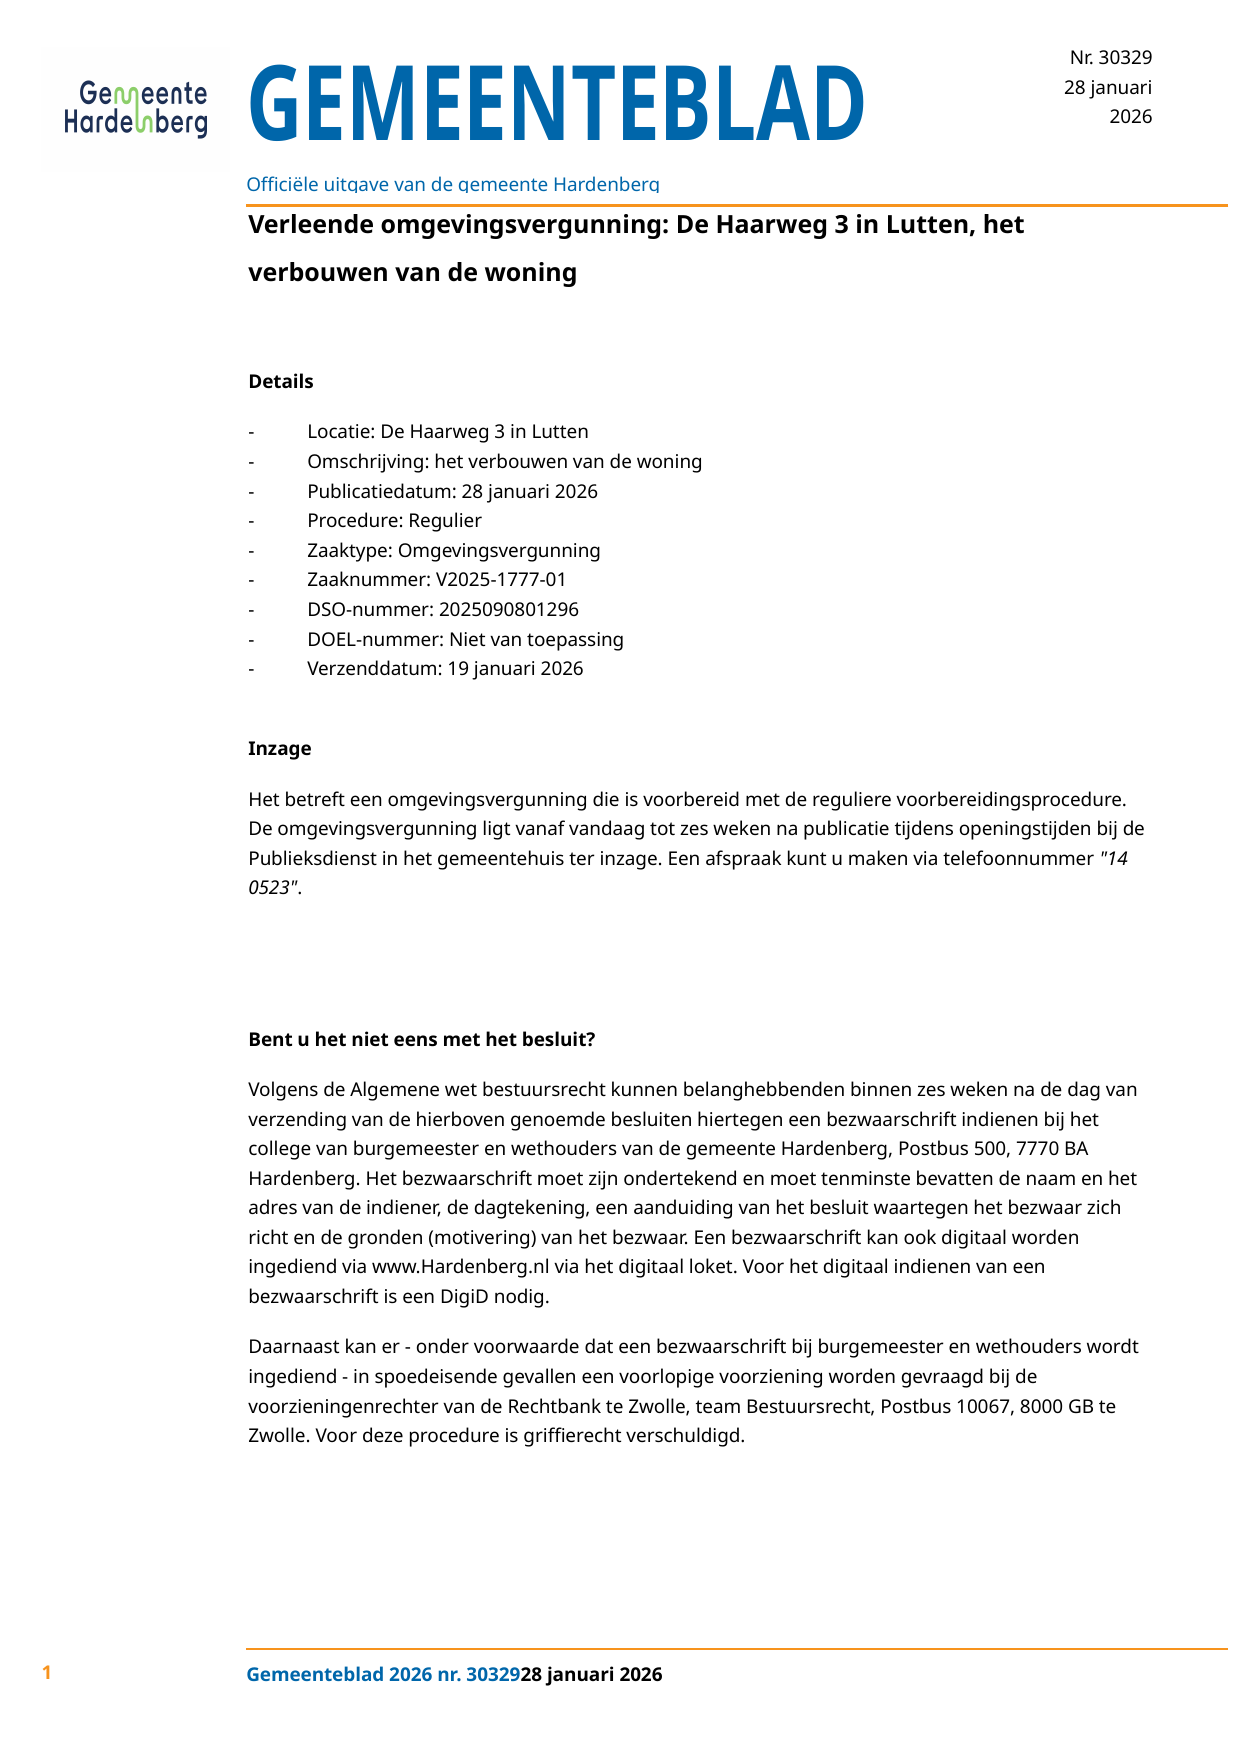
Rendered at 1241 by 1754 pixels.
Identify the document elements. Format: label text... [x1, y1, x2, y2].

list Zaaknummer: V2025-1777-01 [248, 567, 1152, 592]
text Volgens de Algemene wet bestuursrecht kunnen belanghebbenden binnen zes weken na de dag van verzending van de hierboven genoemde besluiten hiertegen een bezwaarschrift indienen bij het college van burgemeester en wethouders van de gemeente Hardenberg, Postbus 500, 7770 BA Hardenberg. Het bezwaarschrift moet zijn ondertekend en moet tenminste bevatten de naam en het adres van de indiener, de dagtekening, een aanduiding van het besluit waartegen het bezwaar zich richt en de gronden (motivering) van het bezwaar. Een bezwaarschrift kan ook digitaal worden ingediend via www.Hardenberg.nl via het digitaal loket. Voor het digitaal indienen van een bezwaarschrift is een DigiD nodig. [248, 1076, 1152, 1309]
text Bent u het niet eens met het besluit? [248, 1026, 1152, 1052]
list Verzenddatum: 19 januari 2026 [248, 655, 1152, 681]
text Het betreft een omgevingsvergunning die is voorbereid met de reguliere voorbereidingsprocedure. De omgevingsvergunning ligt vanaf vandaag tot zes weken na publicatie tijdens openingstijden bij de Publieksdienst in het gemeentehuis ter inzage. Een afspraak kunt u maken via telefoonnummer "14 0523". [248, 786, 1152, 900]
list DOEL-nummer: Niet van toepassing [248, 626, 1152, 652]
text Details [248, 368, 1152, 394]
text Daarnaast kan er - onder voorwaarde dat een bezwaarschrift bij burgemeester en wethouders wordt ingediend - in spoedeisende gevallen een voorlopige voorziening worden gevraagd bij de voorzieningenrechter van de Rechtbank te Zwolle, team Bestuursrecht, Postbus 10067, 8000 GB te Zwolle. Voor deze procedure is griffierecht verschuldigd. [248, 1334, 1152, 1448]
picture [41, 47, 231, 172]
list DSO-nummer: 2025090801296 [248, 596, 1152, 622]
text Verleende omgevingsvergunning: De Haarweg 3 in Lutten, het verbouwen van de woning [248, 207, 1152, 288]
list Procedure: Regulier [248, 507, 1152, 533]
list Locatie: De Haarweg 3 in Lutten [248, 419, 1152, 444]
list Publicatiedatum: 28 januari 2026 [248, 478, 1152, 504]
text Inzage [248, 735, 1152, 761]
list Omschrijving: het verbouwen van de woning [248, 448, 1152, 474]
list Zaaktype: Omgevingsvergunning [248, 537, 1152, 563]
